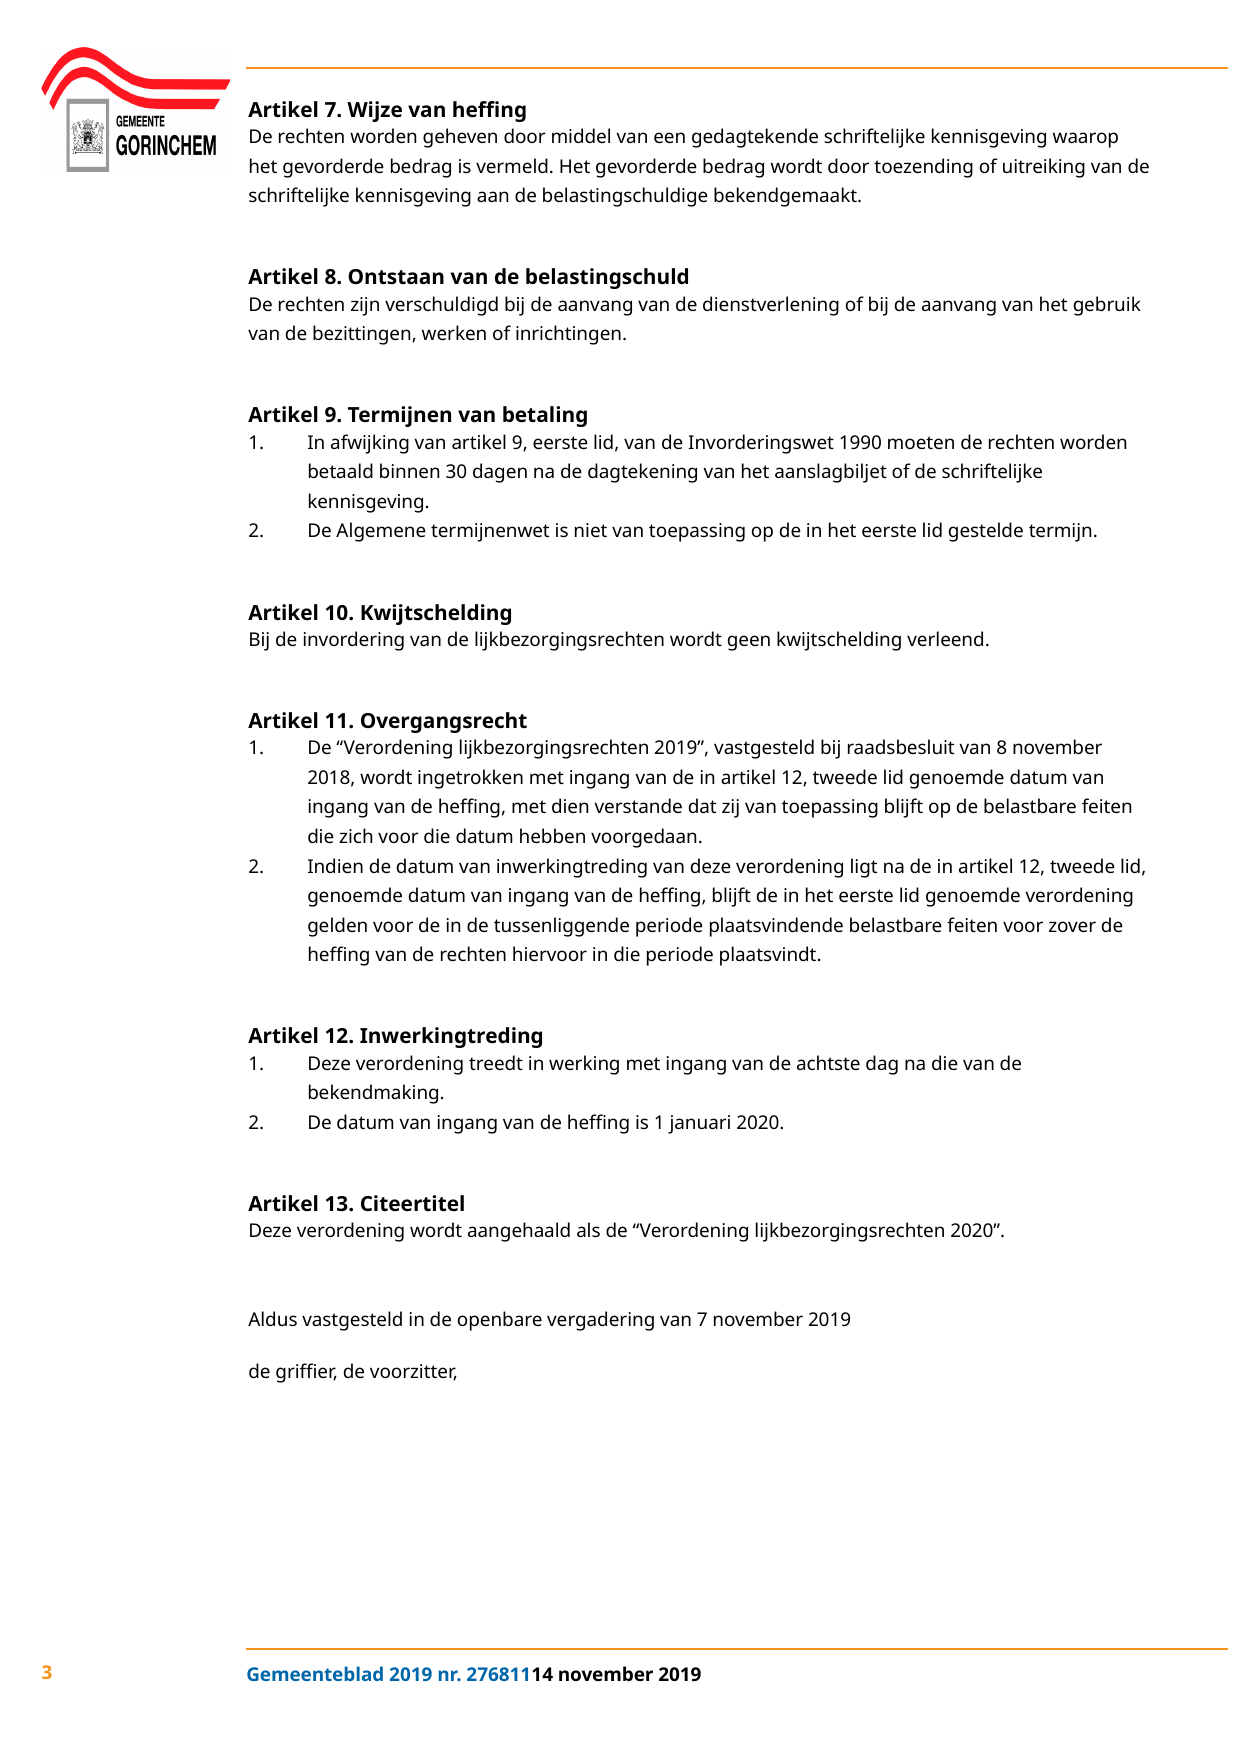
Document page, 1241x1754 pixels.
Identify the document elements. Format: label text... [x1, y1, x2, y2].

text Bij de invordering van de lijkbezorgingsrechten wordt geen kwijtschelding verleend. [248, 626, 1152, 652]
text de griffier, de voorzitter, [248, 1358, 1152, 1383]
text Artikel 9. Termijnen van betaling [248, 400, 1152, 429]
text De rechten worden geheven door middel van een gedagtekende schriftelijke kennisgeving waarop het gevorderde bedrag is vermeld. Het gevorderde bedrag wordt door toezending of uitreiking van de schriftelijke kennisgeving aan de belastingschuldige bekendgemaakt. [248, 123, 1152, 208]
list De datum van ingang van de heffing is 1 januari 2020. [248, 1109, 1152, 1135]
text Deze verordening wordt aangehaald als de “Verordening lijkbezorgingsrechten 2020”. [248, 1218, 1152, 1243]
text Aldus vastgesteld in de openbare vergadering van 7 november 2019 [248, 1306, 1152, 1332]
text Artikel 7. Wijze van heffing [248, 95, 1152, 123]
text Artikel 11. Overgangsrecht [248, 706, 1152, 734]
list De “Verordening lijkbezorgingsrechten 2019”, vastgesteld bij raadsbesluit van 8 november 2018, wordt ingetrokken met ingang van de in artikel 12, tweede lid genoemde datum van ingang van de heffing, met dien verstande dat zij van toepassing blijft op de belastbare feiten die zich voor die datum hebben voorgedaan. [248, 734, 1152, 849]
list Indien de datum van inwerkingtreding van deze verordening ligt na de in artikel 12, tweede lid, genoemde datum van ingang van de heffing, blijft de in het eerste lid genoemde verordening gelden voor de in de tussenliggende periode plaatsvindende belastbare feiten voor zover de heffing van de rechten hiervoor in die periode plaatsvindt. [248, 853, 1152, 967]
list Deze verordening treedt in werking met ingang van de achtste dag na die van de bekendmaking. [248, 1050, 1152, 1105]
text Artikel 10. Kwijtschelding [248, 598, 1152, 626]
text Artikel 8. Ontstaan van de belastingschuld [248, 262, 1152, 291]
text Artikel 13. Citeertitel [248, 1189, 1152, 1218]
picture [41, 47, 231, 172]
text De rechten zijn verschuldigd bij de aanvang van de dienstverlening of bij de aanvang van het gebruik van de bezittingen, werken of inrichtingen. [248, 291, 1152, 346]
list In afwijking van artikel 9, eerste lid, van de Invorderingswet 1990 moeten de rechten worden betaald binnen 30 dagen na de dagtekening van het aanslagbiljet of de schriftelijke kennisgeving. [248, 429, 1152, 514]
list De Algemene termijnenwet is niet van toepassing op de in het eerste lid gestelde termijn. [248, 518, 1152, 543]
text Artikel 12. Inwerkingtreding [248, 1022, 1152, 1050]
